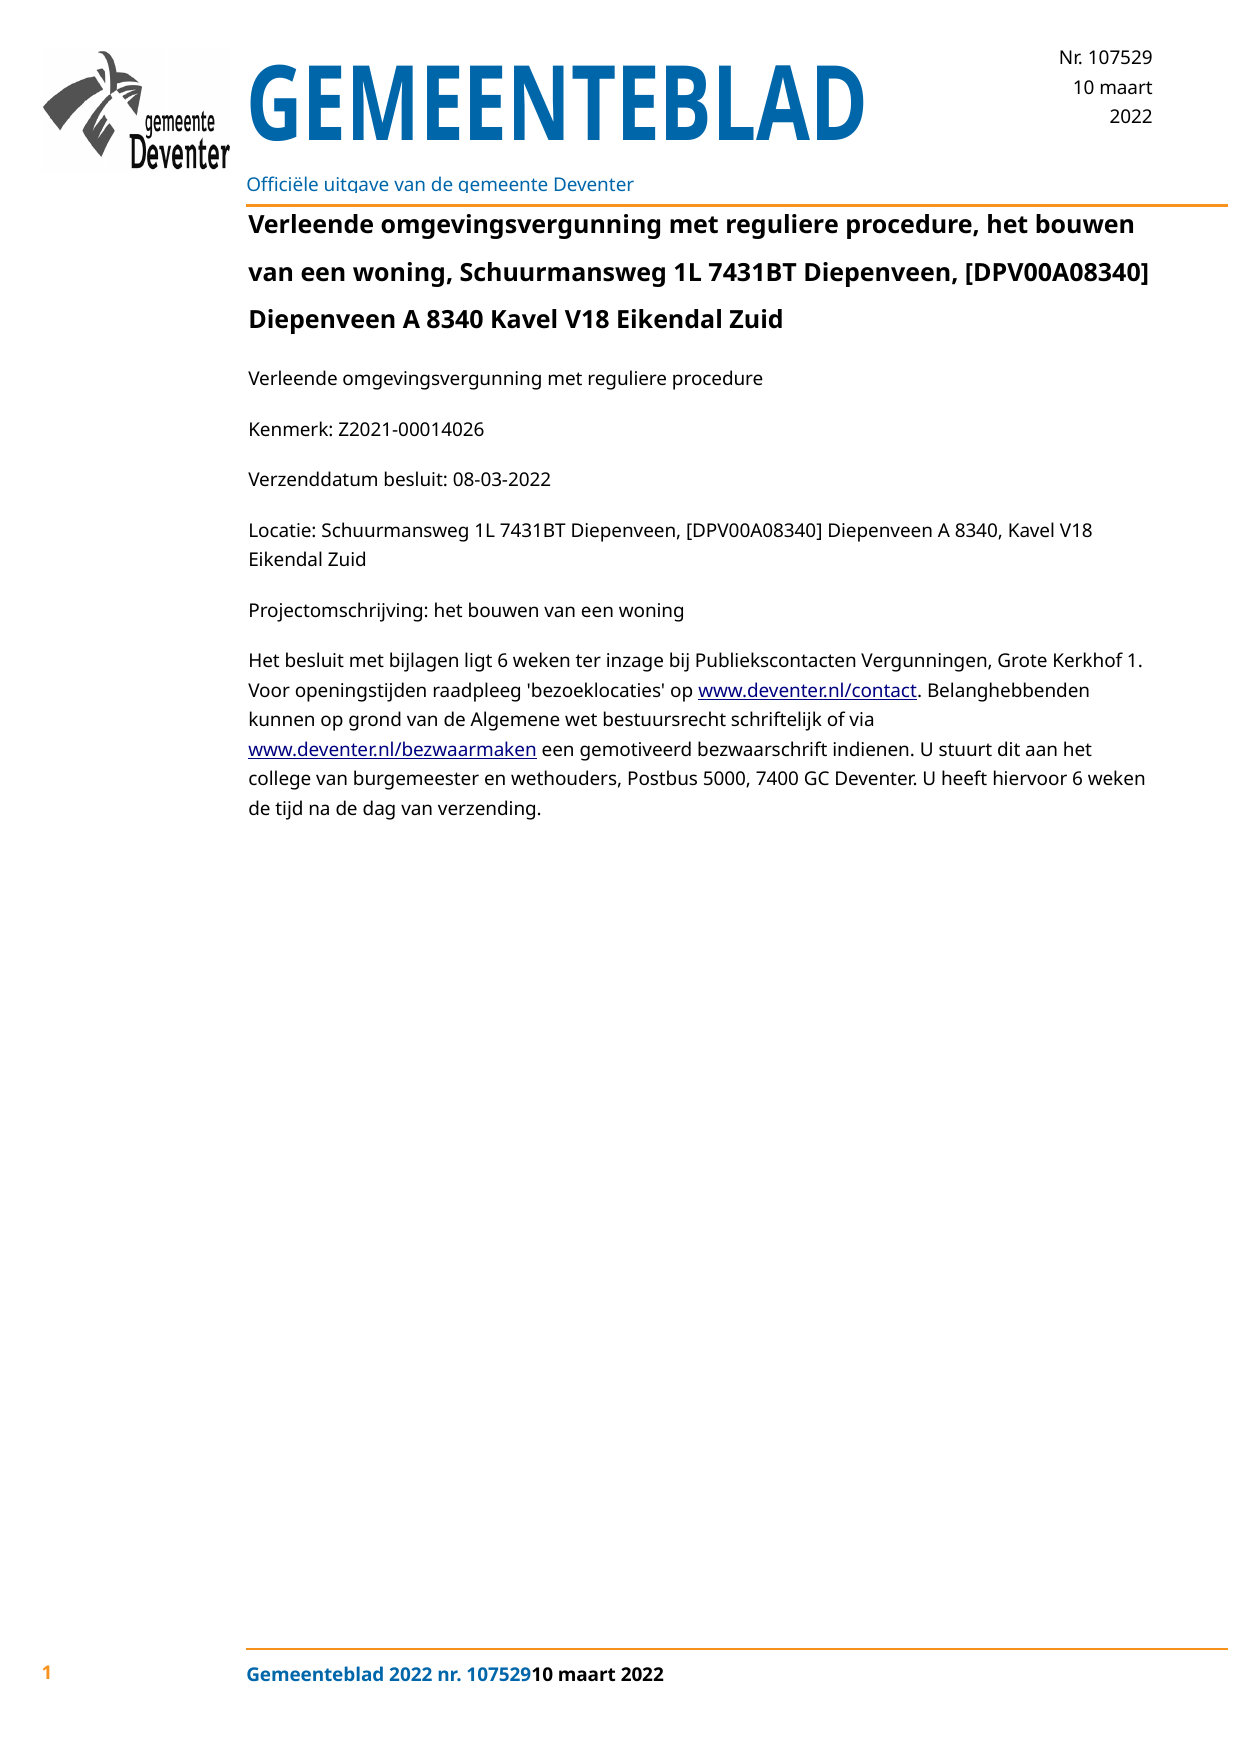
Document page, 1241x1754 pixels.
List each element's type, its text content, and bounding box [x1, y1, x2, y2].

text Verzenddatum besluit: 08-03-2022 [248, 466, 1152, 492]
text Het besluit met bijlagen ligt 6 weken ter inzage bij Publiekscontacten Vergunningen, Grote Kerkhof 1. Voor openingstijden raadpleeg 'bezoeklocaties' op www.deventer.nl/contact. Belanghebbenden kunnen op grond van de Algemene wet bestuursrecht schriftelijk of via www.deventer.nl/bezwaarmaken een gemotiveerd bezwaarschrift indienen. U stuurt dit aan het college van burgemeester en wethouders, Postbus 5000, 7400 GC Deventer. U heeft hiervoor 6 weken de tijd na de dag van verzending. [248, 647, 1152, 821]
text Verleende omgevingsvergunning met reguliere procedure [248, 366, 1152, 391]
text Locatie: Schuurmansweg 1L 7431BT Diepenveen, [DPV00A08340] Diepenveen A 8340, Kavel V18 Eikendal Zuid [248, 517, 1152, 572]
text Projectomschrijving: het bouwen van een woning [248, 597, 1152, 622]
text Kenmerk: Z2021-00014026 [248, 416, 1152, 442]
picture [41, 47, 231, 172]
text Verleende omgevingsvergunning met reguliere procedure, het bouwen van een woning, Schuurmansweg 1L 7431BT Diepenveen, [DPV00A08340] Diepenveen A 8340 Kavel V18 Eikendal Zuid [248, 207, 1152, 336]
